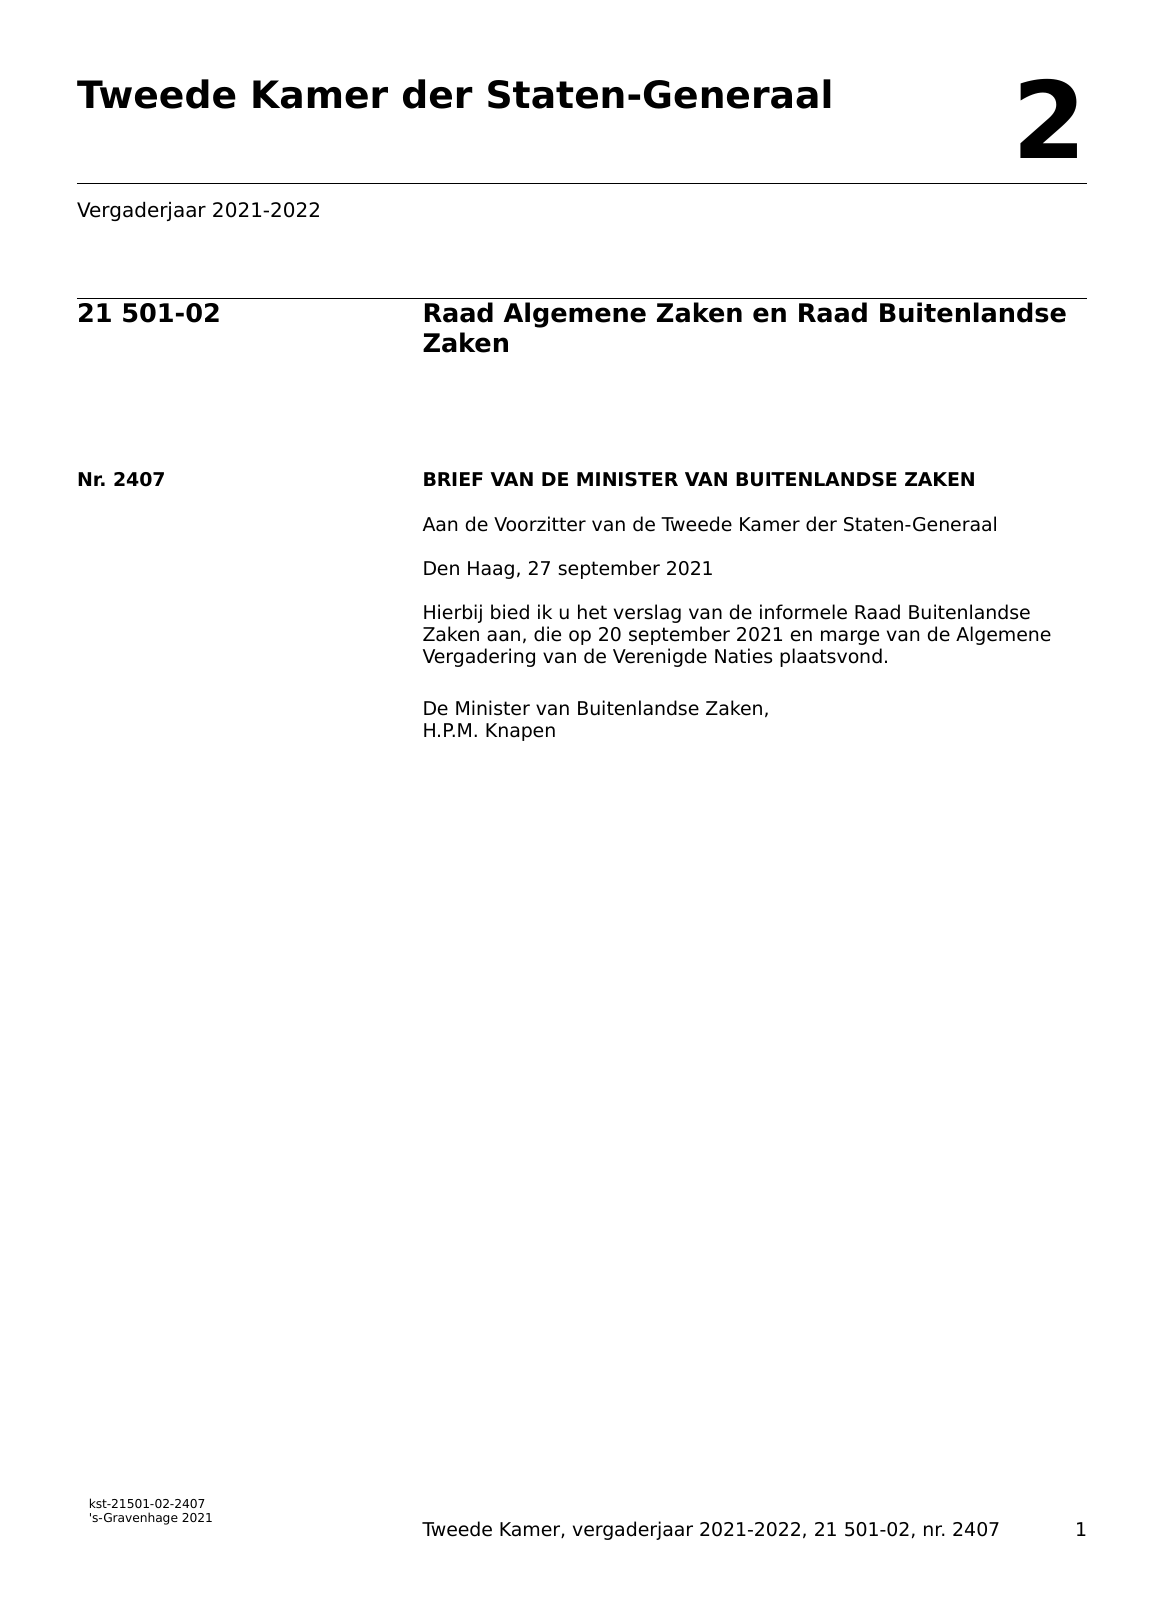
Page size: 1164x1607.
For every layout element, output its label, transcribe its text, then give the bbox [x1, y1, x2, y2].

text Aan de Voorzitter van de Tweede Kamer der Staten-Generaal [422, 513, 1087, 536]
table_header Tweede Kamer der Staten-Generaal [77, 59, 886, 183]
subtitle Nr. 2407 BRIEF VAN DE MINISTER VAN BUITENLANDSE ZAKEN [77, 469, 1087, 491]
subtitle 21 501-02 Raad Algemene Zaken en Raad Buitenlandse Zaken [77, 299, 1087, 358]
text 's-Gravenhage 2021 [88, 1511, 323, 1525]
table_header 2 [886, 59, 1087, 183]
table_cell Vergaderjaar 2021-2022 [77, 184, 1087, 298]
text Den Haag, 27 september 2021 [422, 558, 1087, 580]
text Hierbij bied ik u het verslag van de informele Raad Buitenlandse Zaken aan, die op 20 september 2021 en marge van de Algemene Vergadering van de Verenigde Naties plaatsvond. [422, 602, 1087, 668]
text kst-21501-02-2407 [88, 1497, 323, 1511]
text De Minister van Buitenlandse Zaken, H.P.M. Knapen [422, 698, 1087, 742]
